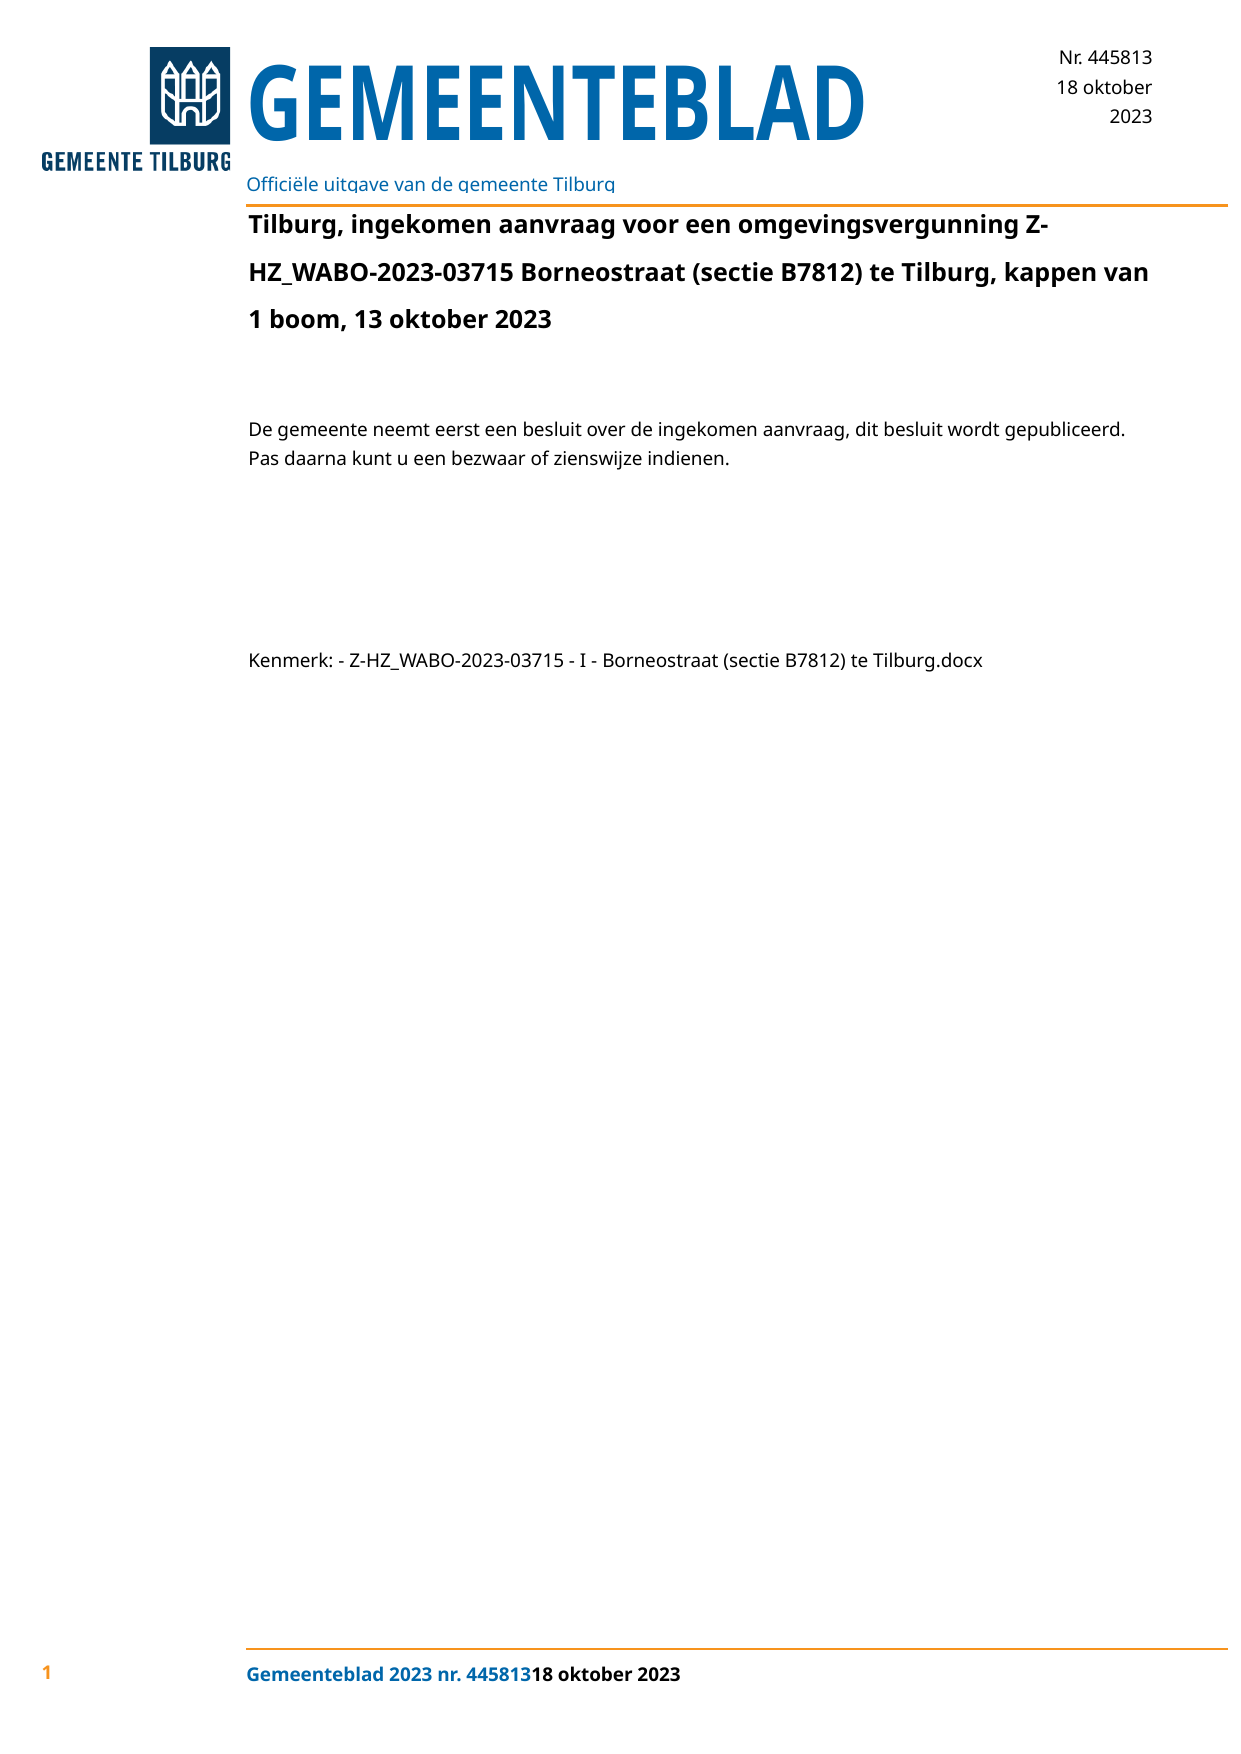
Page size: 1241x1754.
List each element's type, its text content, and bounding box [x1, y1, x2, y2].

text De gemeente neemt eerst een besluit over de ingekomen aanvraag, dit besluit wordt gepubliceerd. Pas daarna kunt u een bezwaar of zienswijze indienen. [248, 416, 1152, 471]
picture [41, 47, 231, 172]
text Kenmerk: - Z-HZ_WABO-2023-03715 - I - Borneostraat (sectie B7812) te Tilburg.docx [248, 647, 1152, 673]
text Tilburg, ingekomen aanvraag voor een omgevingsvergunning Z-HZ_WABO-2023-03715 Borneostraat (sectie B7812) te Tilburg, kappen van 1 boom, 13 oktober 2023 [248, 207, 1152, 336]
